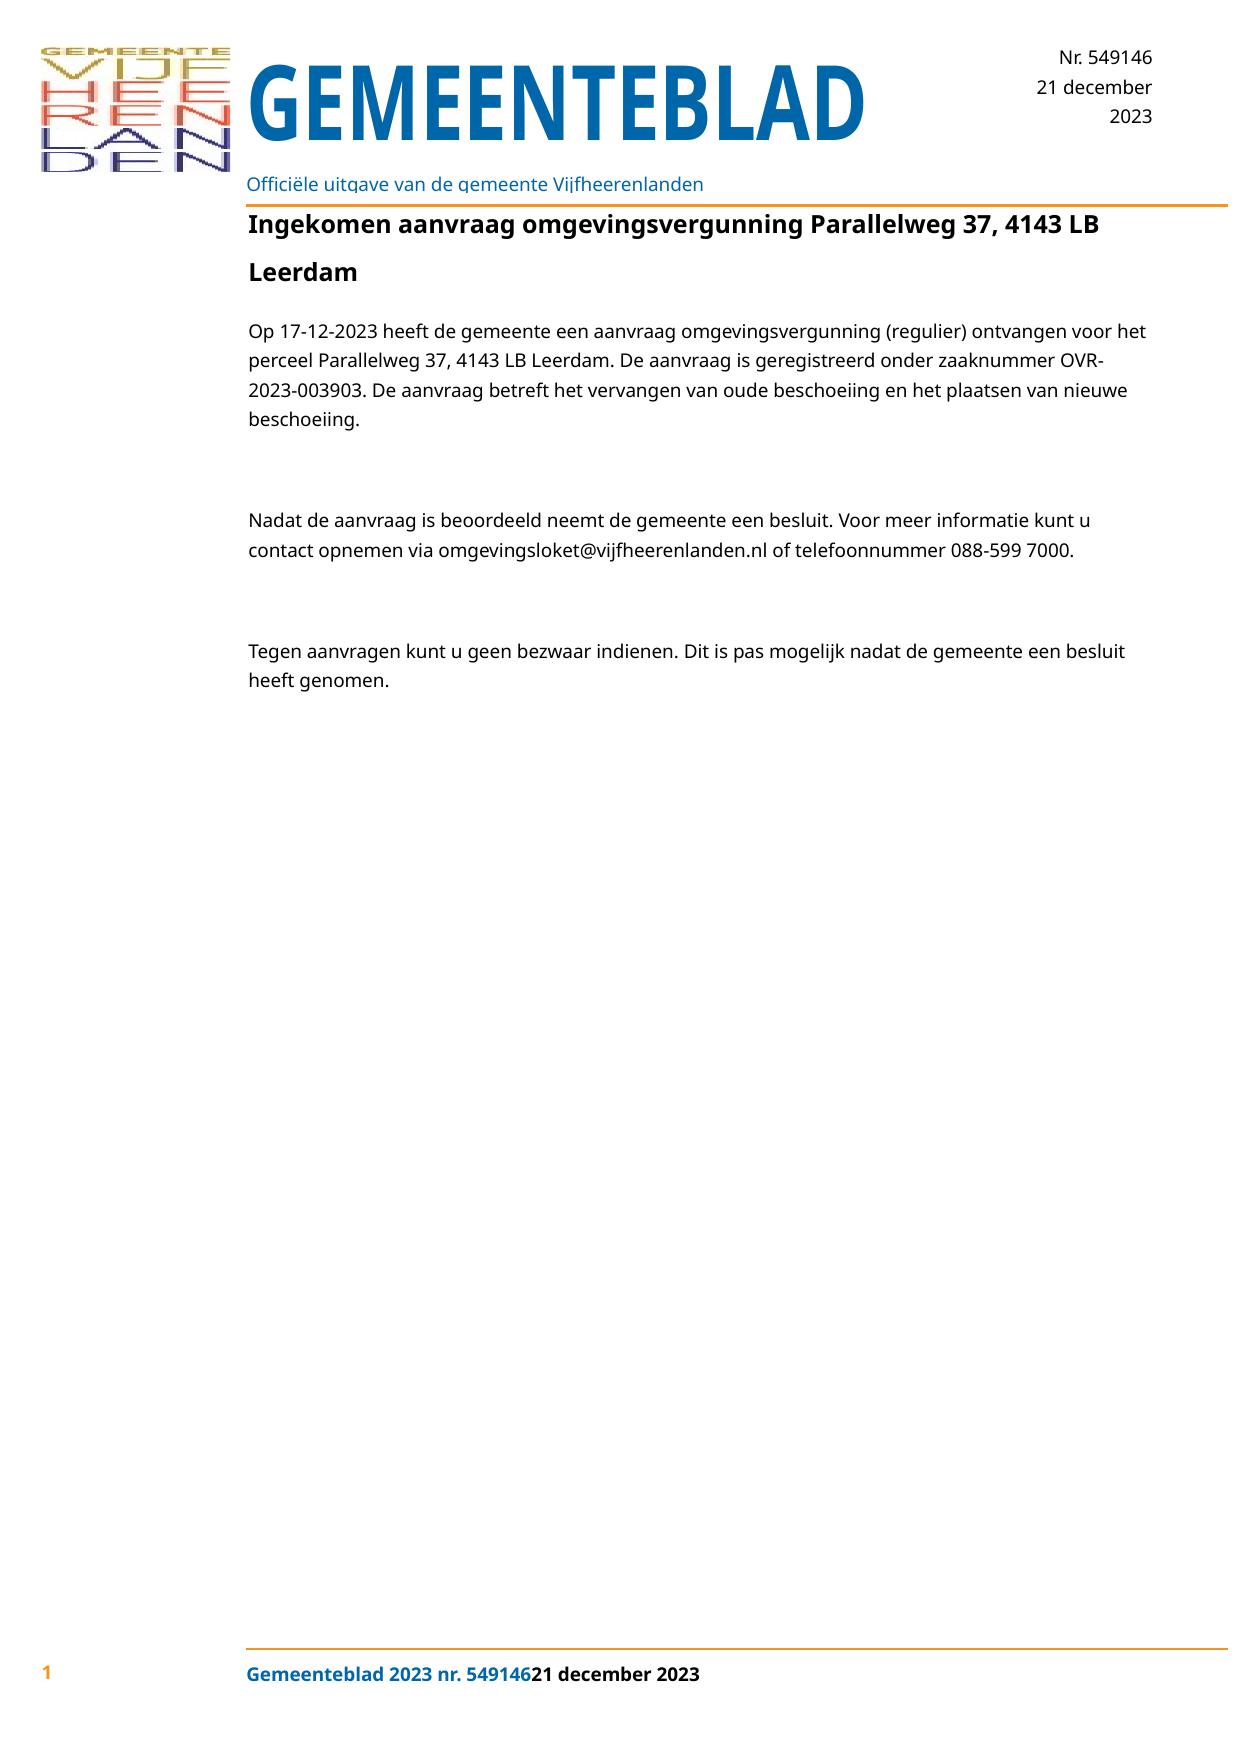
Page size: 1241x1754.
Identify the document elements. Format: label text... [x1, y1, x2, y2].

text Tegen aanvragen kunt u geen bezwaar indienen. Dit is pas mogelijk nadat de gemeente een besluit heeft genomen. [248, 638, 1152, 693]
text Nadat de aanvraag is beoordeeld neemt de gemeente een besluit. Voor meer informatie kunt u contact opnemen via omgevingsloket@vijfheerenlanden.nl of telefoonnummer 088-599 7000. [248, 507, 1152, 563]
text Op 17-12-2023 heeft de gemeente een aanvraag omgevingsvergunning (regulier) ontvangen voor het perceel Parallelweg 37, 4143 LB Leerdam. De aanvraag is geregistreerd onder zaaknummer OVR-2023-003903. De aanvraag betreft het vervangen van oude beschoeiing en het plaatsen van nieuwe beschoeiing. [248, 318, 1152, 432]
picture [41, 47, 231, 172]
text Ingekomen aanvraag omgevingsvergunning Parallelweg 37, 4143 LB Leerdam [248, 207, 1152, 288]
